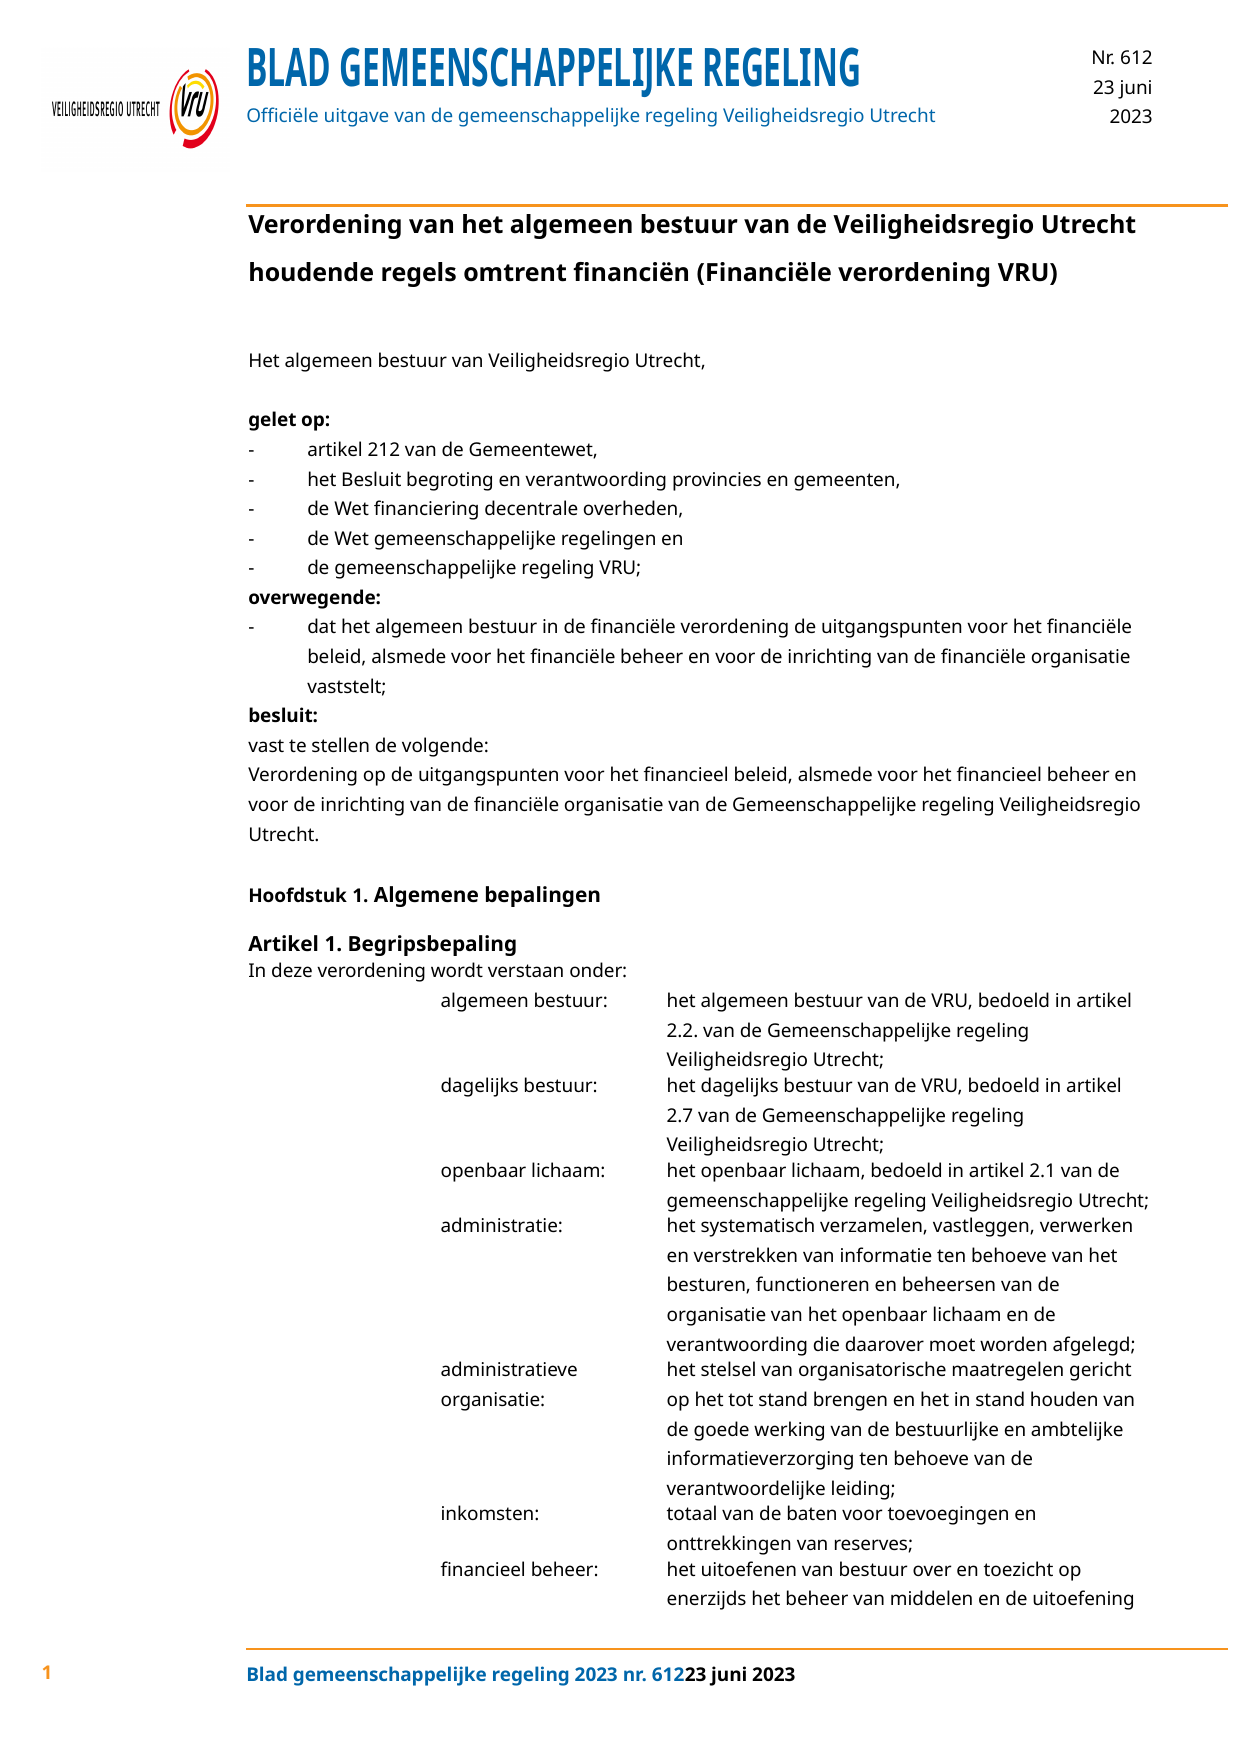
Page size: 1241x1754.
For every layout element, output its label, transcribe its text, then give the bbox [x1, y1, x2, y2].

text overwegende: [248, 584, 1152, 610]
table_cell [248, 1556, 440, 1611]
text Het algemeen bestuur van Veiligheidsregio Utrecht, [248, 347, 1152, 373]
table_cell inkomsten: [440, 1501, 666, 1556]
table_cell [248, 1357, 440, 1501]
table_cell dagelijks bestuur: [440, 1072, 666, 1157]
list het Besluit begroting en verantwoording provincies en gemeenten, [248, 466, 1152, 492]
list artikel 212 van de Gemeentewet, [248, 436, 1152, 462]
table_cell [248, 1157, 440, 1212]
table_cell het stelsel van organisatorische maatregelen gericht op het tot stand brengen en het in stand houden van de goede werking van de bestuurlijke en ambtelijke informatieverzorging ten behoeve van de verantwoordelijke leiding; [666, 1357, 1152, 1501]
list de Wet financiering decentrale overheden, [248, 495, 1152, 521]
text In deze verordening wordt verstaan onder: [248, 958, 1152, 983]
table_cell [248, 1072, 440, 1157]
text gelet op: [248, 407, 1152, 432]
table_cell administratie: [440, 1213, 666, 1357]
table_cell openbaar lichaam: [440, 1157, 666, 1212]
table_cell het openbaar lichaam, bedoeld in artikel 2.1 van de gemeenschappelijke regeling Veiligheidsregio Utrecht; [666, 1157, 1152, 1212]
text vast te stellen de volgende: [248, 732, 1152, 758]
list de gemeenschappelijke regeling VRU; [248, 554, 1152, 580]
text Artikel 1. Begripsbepaling [248, 929, 1152, 958]
table_cell [248, 1213, 440, 1357]
table_cell [248, 1501, 440, 1556]
table_cell het dagelijks bestuur van de VRU, bedoeld in artikel 2.7 van de Gemeenschappelijke regeling Veiligheidsregio Utrecht; [666, 1072, 1152, 1157]
text Hoofdstuk 1. Algemene bepalingen [248, 880, 1152, 908]
text Verordening van het algemeen bestuur van de Veiligheidsregio Utrecht houdende regels omtrent financiën (Financiële verordening VRU) [248, 207, 1152, 288]
text besluit: [248, 702, 1152, 728]
table_header het algemeen bestuur van de VRU, bedoeld in artikel 2.2. van de Gemeenschappelijke regeling Veiligheidsregio Utrecht; [666, 988, 1152, 1072]
list de Wet gemeenschappelijke regelingen en [248, 525, 1152, 551]
list dat het algemeen bestuur in de financiële verordening de uitgangspunten voor het financiële beleid, alsmede voor het financiële beheer en voor de inrichting van de financiële organisatie vaststelt; [248, 614, 1152, 699]
picture [41, 47, 231, 172]
table_cell totaal van de baten voor toevoegingen en onttrekkingen van reserves; [666, 1501, 1152, 1556]
table_header algemeen bestuur: [440, 988, 666, 1072]
table_cell administratieve organisatie: [440, 1357, 666, 1501]
table_cell financieel beheer: [440, 1556, 666, 1611]
text Verordening op de uitgangspunten voor het financieel beleid, alsmede voor het financieel beheer en voor de inrichting van de financiële organisatie van de Gemeenschappelijke regeling Veiligheidsregio Utrecht. [248, 762, 1152, 847]
table_header [248, 988, 440, 1072]
table_cell het uitoefenen van bestuur over en toezicht op enerzijds het beheer van middelen en de uitoefening [666, 1556, 1152, 1611]
table_cell het systematisch verzamelen, vastleggen, verwerken en verstrekken van informatie ten behoeve van het besturen, functioneren en beheersen van de organisatie van het openbaar lichaam en de verantwoording die daarover moet worden afgelegd; [666, 1213, 1152, 1357]
